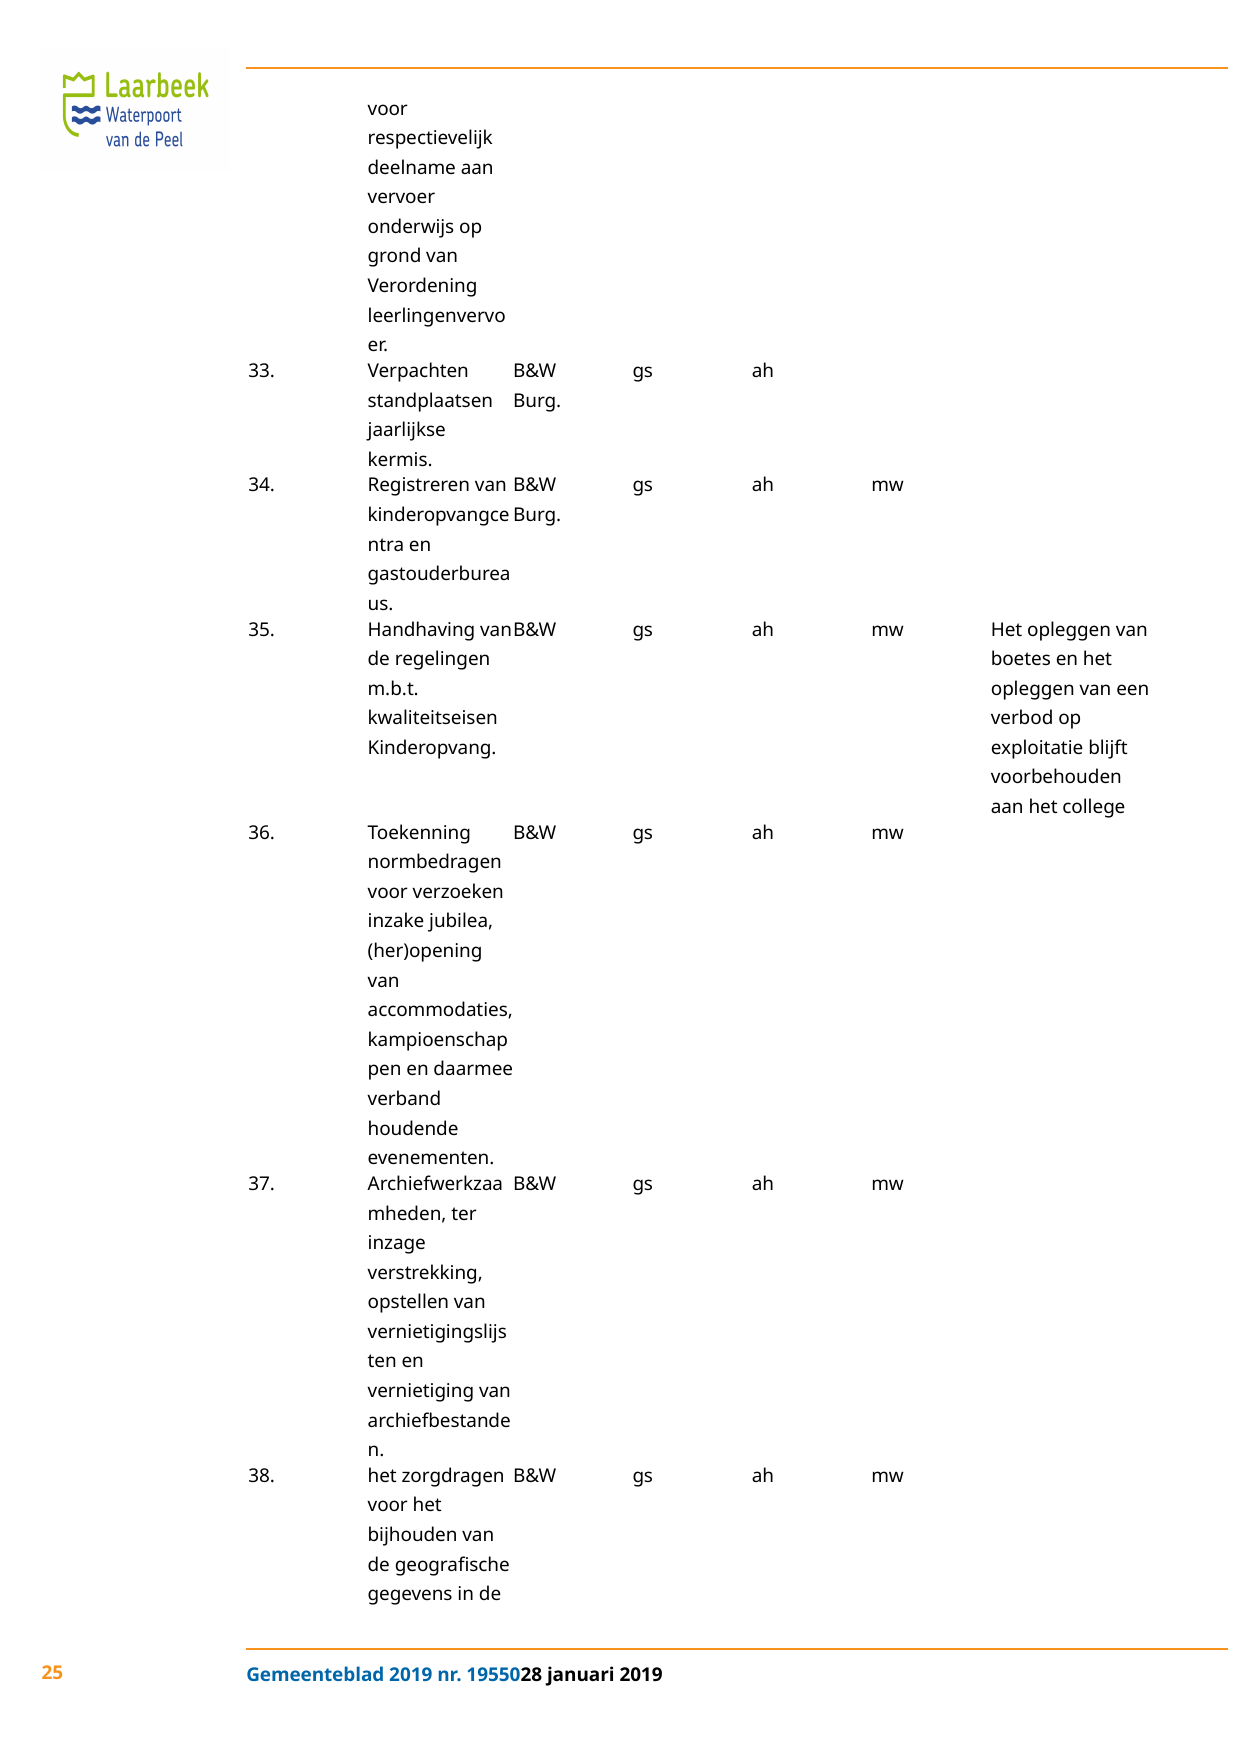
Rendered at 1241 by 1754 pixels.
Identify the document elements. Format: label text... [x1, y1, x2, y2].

table_cell [991, 1462, 1152, 1606]
table_cell B&W [513, 616, 632, 819]
table_cell ah [752, 1462, 871, 1606]
table_cell [991, 472, 1152, 616]
table_cell mw [871, 1170, 991, 1462]
table_cell mw [871, 472, 991, 616]
table_cell Het opleggen van boetes en het opleggen van een verbod op exploitatie blijft voorbehouden aan het college [991, 616, 1152, 819]
table_cell [991, 819, 1152, 1170]
table_cell B&W [513, 819, 632, 1170]
table_cell Toekenning normbedragen voor verzoeken inzake jubilea, (her)opening van accommodaties, kampioenschappen en daarmee verband houdende evenementen. [368, 819, 513, 1170]
table_cell [991, 1170, 1152, 1462]
table_cell [513, 95, 632, 357]
table_cell gs [632, 616, 752, 819]
table_cell Registreren van kinderopvangcentra en gastouderbureaus. [368, 472, 513, 616]
table_cell B&W [513, 1170, 632, 1462]
table_cell het zorgdragen voor het bijhouden van de geografische gegevens in de [368, 1462, 513, 1606]
table_cell 36. [248, 819, 367, 1170]
table_cell 38. [248, 1462, 367, 1606]
table_cell B&W Burg. [513, 472, 632, 616]
table_cell voor respectievelijk deelname aan vervoer onderwijs op grond van Verordening leerlingenvervoer. [368, 95, 513, 357]
table_cell Archiefwerkzaamheden, ter inzage verstrekking, opstellen van vernietigingslijsten en vernietiging van archiefbestanden. [368, 1170, 513, 1462]
table_cell 33. [248, 357, 367, 472]
table_cell gs [632, 472, 752, 616]
table_cell ah [752, 1170, 871, 1462]
table_cell gs [632, 357, 752, 472]
table_cell ah [752, 616, 871, 819]
table_cell mw [871, 616, 991, 819]
table_cell [871, 357, 991, 472]
table_cell B&W [513, 1462, 632, 1606]
table_cell [752, 95, 871, 357]
table_cell gs [632, 1170, 752, 1462]
table_cell [991, 95, 1152, 357]
table_cell mw [871, 819, 991, 1170]
picture [41, 47, 231, 172]
table_cell B&W Burg. [513, 357, 632, 472]
table_cell [871, 95, 991, 357]
table_cell ah [752, 472, 871, 616]
table_cell mw [871, 1462, 991, 1606]
table_cell ah [752, 819, 871, 1170]
table_cell Verpachten standplaatsen jaarlijkse kermis. [368, 357, 513, 472]
table_cell ah [752, 357, 871, 472]
table_cell [632, 95, 752, 357]
table_cell Handhaving van de regelingen m.b.t. kwaliteitseisen Kinderopvang. [368, 616, 513, 819]
table_cell 37. [248, 1170, 367, 1462]
table_cell [991, 357, 1152, 472]
table_cell gs [632, 819, 752, 1170]
table_cell 35. [248, 616, 367, 819]
table_cell gs [632, 1462, 752, 1606]
table_cell [248, 95, 367, 357]
table_cell 34. [248, 472, 367, 616]
